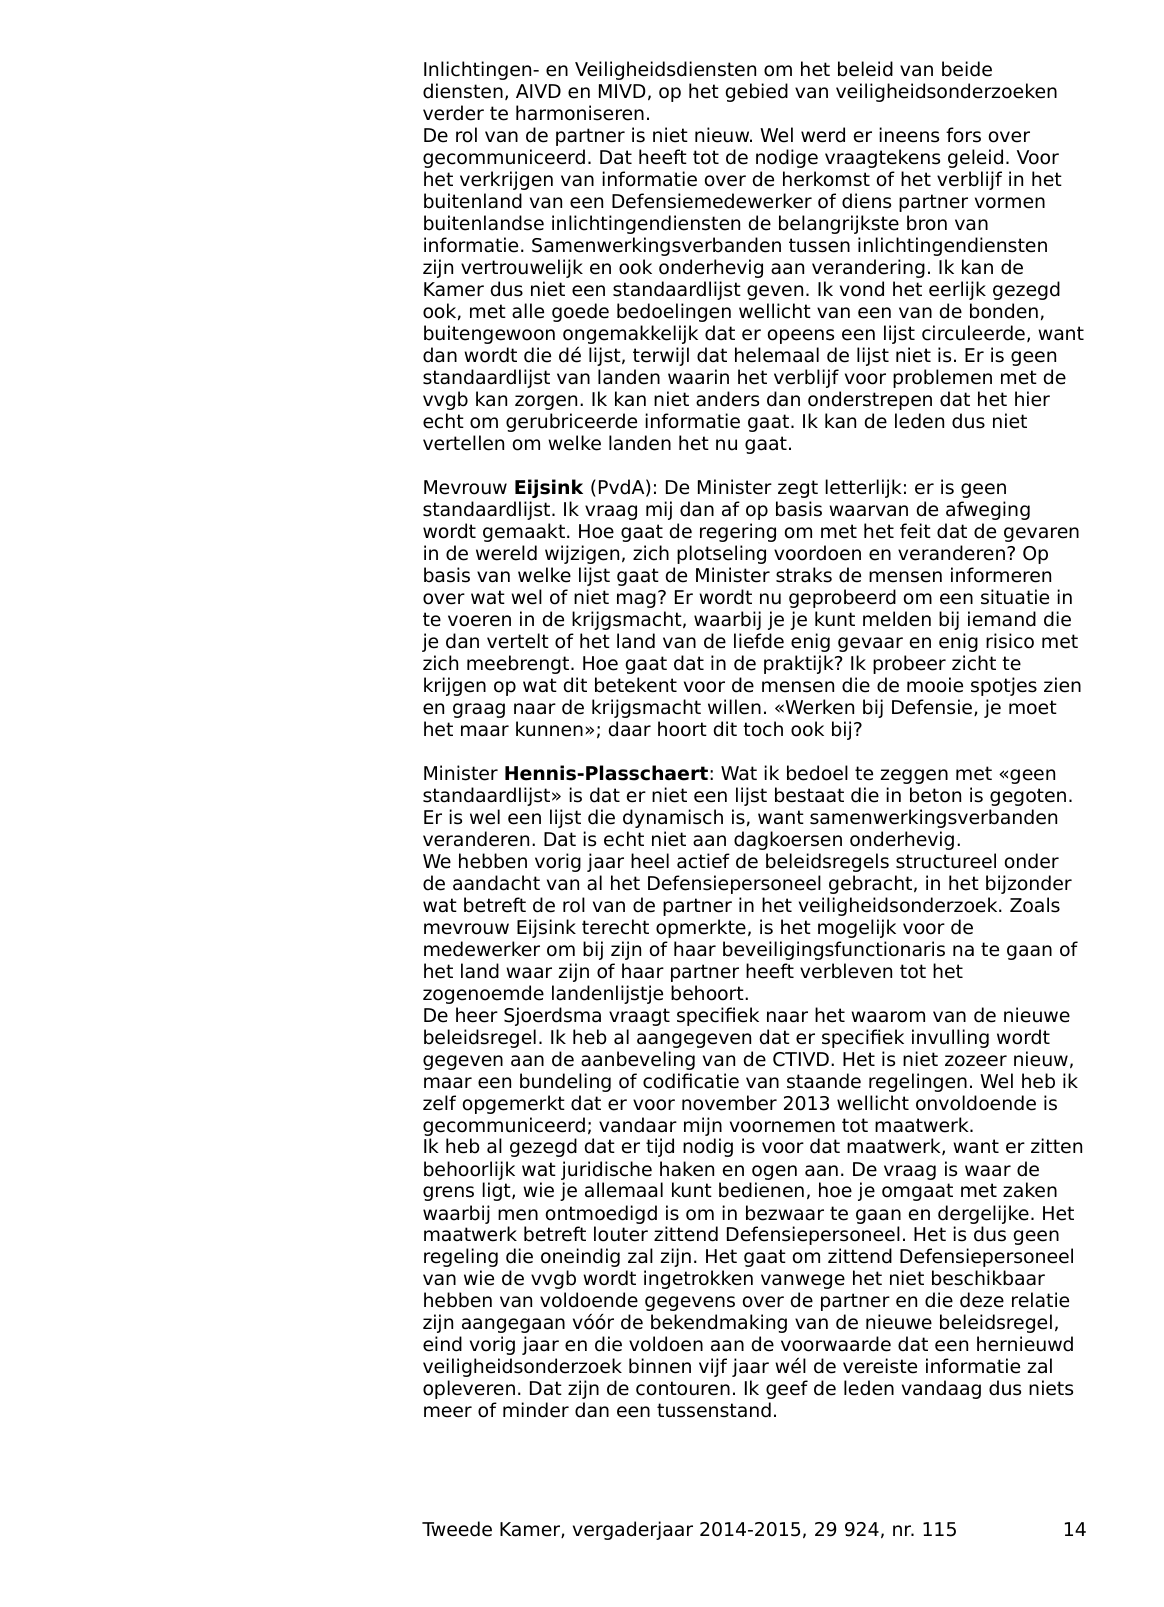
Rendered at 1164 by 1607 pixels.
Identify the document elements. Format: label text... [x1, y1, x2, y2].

text Inlichtingen- en Veiligheidsdiensten om het beleid van beide diensten, AIVD en MIVD, op het gebied van veiligheidsonderzoeken verder te harmoniseren. [422, 59, 1087, 125]
text Mevrouw Eijsink (PvdA): De Minister zegt letterlijk: er is geen standaardlijst. Ik vraag mij dan af op basis waarvan de afweging wordt gemaakt. Hoe gaat de regering om met het feit dat de gevaren in de wereld wijzigen, zich plotseling voordoen en veranderen? Op basis van welke lijst gaat de Minister straks de mensen informeren over wat wel of niet mag? Er wordt nu geprobeerd om een situatie in te voeren in de krijgsmacht, waarbij je je kunt melden bij iemand die je dan vertelt of het land van de liefde enig gevaar en enig risico met zich meebrengt. Hoe gaat dat in de praktijk? Ik probeer zicht te krijgen op wat dit betekent voor de mensen die de mooie spotjes zien en graag naar de krijgsmacht willen. «Werken bij Defensie, je moet het maar kunnen»; daar hoort dit toch ook bij? [422, 477, 1087, 741]
text De rol van de partner is niet nieuw. Wel werd er ineens fors over gecommuniceerd. Dat heeft tot de nodige vraagtekens geleid. Voor het verkrijgen van informatie over de herkomst of het verblijf in het buitenland van een Defensiemedewerker of diens partner vormen buitenlandse inlichtingendiensten de belangrijkste bron van informatie. Samenwerkingsverbanden tussen inlichtingendiensten zijn vertrouwelijk en ook onderhevig aan verandering. Ik kan de Kamer dus niet een standaardlijst geven. Ik vond het eerlijk gezegd ook, met alle goede bedoelingen wellicht van een van de bonden, buitengewoon ongemakkelijk dat er opeens een lijst circuleerde, want dan wordt die dé lijst, terwijl dat helemaal de lijst niet is. Er is geen standaardlijst van landen waarin het verblijf voor problemen met de vvgb kan zorgen. Ik kan niet anders dan onderstrepen dat het hier echt om gerubriceerde informatie gaat. Ik kan de leden dus niet vertellen om welke landen het nu gaat. [422, 125, 1087, 455]
text De heer Sjoerdsma vraagt specifiek naar het waarom van de nieuwe beleidsregel. Ik heb al aangegeven dat er specifiek invulling wordt gegeven aan de aanbeveling van de CTIVD. Het is niet zozeer nieuw, maar een bundeling of codificatie van staande regelingen. Wel heb ik zelf opgemerkt dat er voor november 2013 wellicht onvoldoende is gecommuniceerd; vandaar mijn voornemen tot maatwerk. [422, 1004, 1087, 1136]
text Ik heb al gezegd dat er tijd nodig is voor dat maatwerk, want er zitten behoorlijk wat juridische haken en ogen aan. De vraag is waar de grens ligt, wie je allemaal kunt bedienen, hoe je omgaat met zaken waarbij men ontmoedigd is om in bezwaar te gaan en dergelijke. Het maatwerk betreft louter zittend Defensiepersoneel. Het is dus geen regeling die oneindig zal zijn. Het gaat om zittend Defensiepersoneel van wie de vvgb wordt ingetrokken vanwege het niet beschikbaar hebben van voldoende gegevens over de partner en die deze relatie zijn aangegaan vóór de bekendmaking van de nieuwe beleidsregel, eind vorig jaar en die voldoen aan de voorwaarde dat een hernieuwd veiligheidsonderzoek binnen vijf jaar wél de vereiste informatie zal opleveren. Dat zijn de contouren. Ik geef de leden vandaag dus niets meer of minder dan een tussenstand. [422, 1136, 1087, 1422]
text We hebben vorig jaar heel actief de beleidsregels structureel onder de aandacht van al het Defensiepersoneel gebracht, in het bijzonder wat betreft de rol van de partner in het veiligheidsonderzoek. Zoals mevrouw Eijsink terecht opmerkte, is het mogelijk voor de medewerker om bij zijn of haar beveiligingsfunctionaris na te gaan of het land waar zijn of haar partner heeft verbleven tot het zogenoemde landenlijstje behoort. [422, 851, 1087, 1004]
text Minister Hennis-Plasschaert: Wat ik bedoel te zeggen met «geen standaardlijst» is dat er niet een lijst bestaat die in beton is gegoten. Er is wel een lijst die dynamisch is, want samenwerkingsverbanden veranderen. Dat is echt niet aan dagkoersen onderhevig. [422, 763, 1087, 851]
